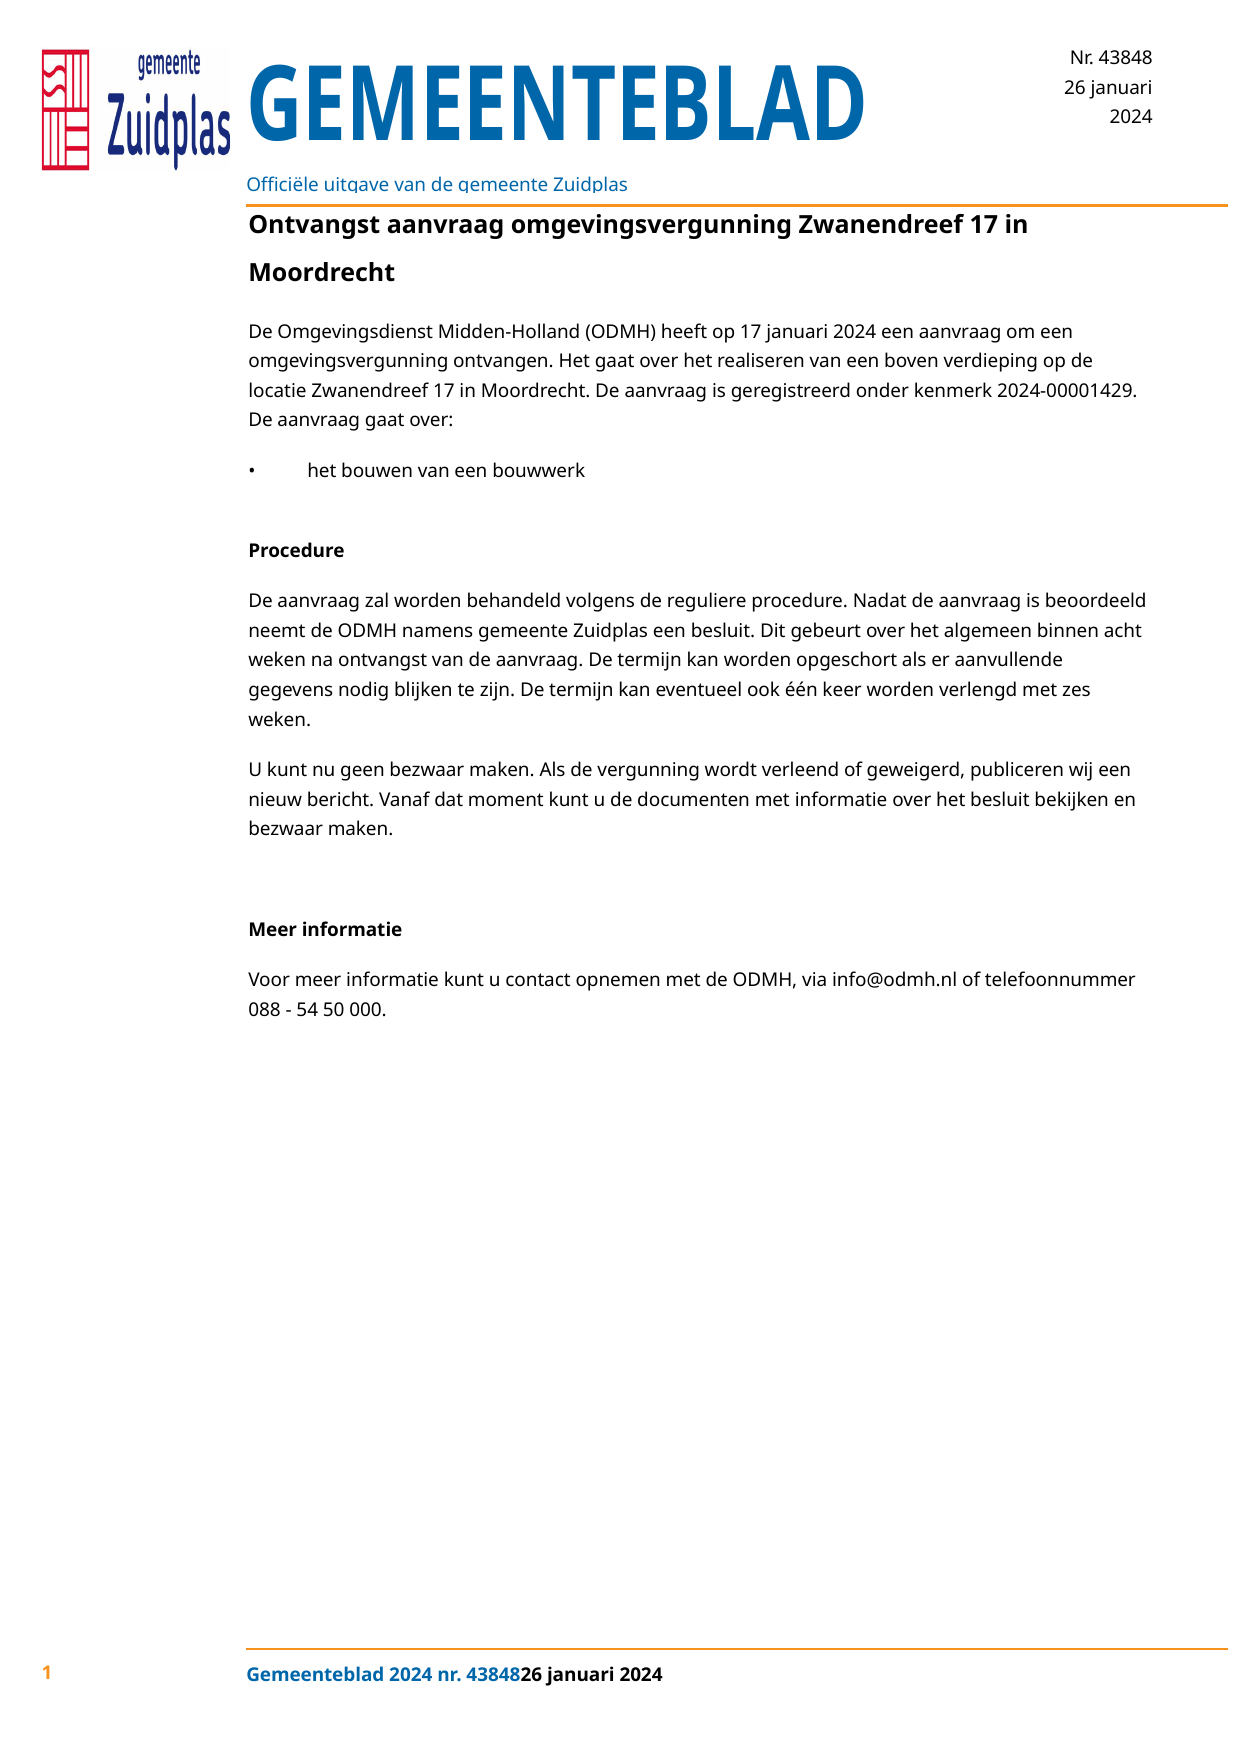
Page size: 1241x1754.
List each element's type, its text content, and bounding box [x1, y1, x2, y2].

text Ontvangst aanvraag omgevingsvergunning Zwanendreef 17 in Moordrecht [248, 207, 1152, 288]
text De Omgevingsdienst Midden-Holland (ODMH) heeft op 17 januari 2024 een aanvraag om een omgevingsvergunning ontvangen. Het gaat over het realiseren van een boven verdieping op de locatie Zwanendreef 17 in Moordrecht. De aanvraag is geregistreerd onder kenmerk 2024-00001429. De aanvraag gaat over: [248, 318, 1152, 432]
list het bouwen van een bouwwerk [248, 457, 1152, 483]
picture [41, 47, 231, 172]
text Meer informatie [248, 916, 1152, 942]
text Voor meer informatie kunt u contact opnemen met de ODMH, via info@odmh.nl of telefoonnummer 088 - 54 50 000. [248, 967, 1152, 1022]
text U kunt nu geen bezwaar maken. Als de vergunning wordt verleend of geweigerd, publiceren wij een nieuw bericht. Vanaf dat moment kunt u de documenten met informatie over het besluit bekijken en bezwaar maken. [248, 756, 1152, 841]
text De aanvraag zal worden behandeld volgens de reguliere procedure. Nadat de aanvraag is beoordeeld neemt de ODMH namens gemeente Zuidplas een besluit. Dit gebeurt over het algemeen binnen acht weken na ontvangst van de aanvraag. De termijn kan worden opgeschort als er aanvullende gegevens nodig blijken te zijn. De termijn kan eventueel ook één keer worden verlengd met zes weken. [248, 587, 1152, 732]
text Procedure [248, 537, 1152, 563]
